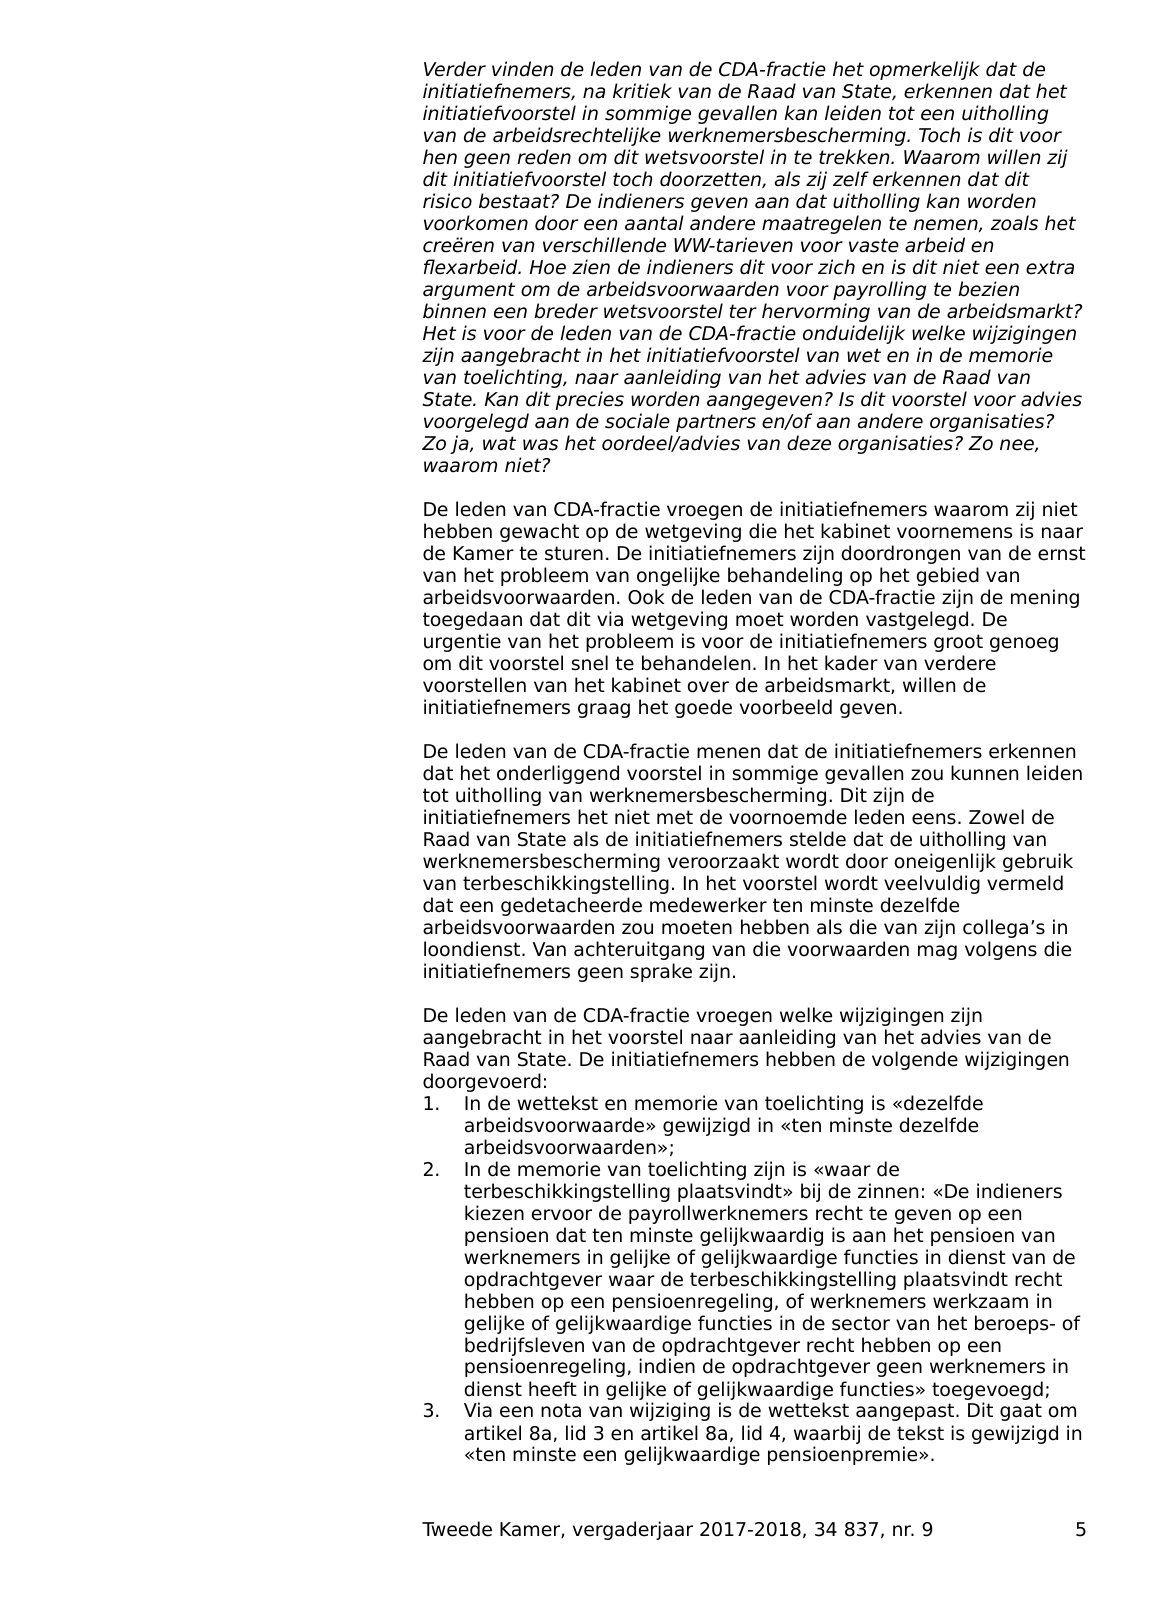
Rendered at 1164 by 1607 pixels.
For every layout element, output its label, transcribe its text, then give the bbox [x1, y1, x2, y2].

text De leden van CDA-fractie vroegen de initiatiefnemers waarom zij niet hebben gewacht op de wetgeving die het kabinet voornemens is naar de Kamer te sturen. De initiatiefnemers zijn doordrongen van de ernst van het probleem van ongelijke behandeling op het gebied van arbeidsvoorwaarden. Ook de leden van de CDA-fractie zijn de mening toegedaan dat dit via wetgeving moet worden vastgelegd. De urgentie van het probleem is voor de initiatiefnemers groot genoeg om dit voorstel snel te behandelen. In het kader van verdere voorstellen van het kabinet over de arbeidsmarkt, willen de initiatiefnemers graag het goede voorbeeld geven. [422, 499, 1087, 719]
text 3. Via een nota van wijziging is de wettekst aangepast. Dit gaat om artikel 8a, lid 3 en artikel 8a, lid 4, waarbij de tekst is gewijzigd in «ten minste een gelijkwaardige pensioenpremie». [422, 1400, 1087, 1466]
text 1. In de wettekst en memorie van toelichting is «dezelfde arbeidsvoorwaarde» gewijzigd in «ten minste dezelfde arbeidsvoorwaarden»; [422, 1093, 1087, 1159]
text De leden van de CDA-fractie menen dat de initiatiefnemers erkennen dat het onderliggend voorstel in sommige gevallen zou kunnen leiden tot uitholling van werknemersbescherming. Dit zijn de initiatiefnemers het niet met de voornoemde leden eens. Zowel de Raad van State als de initiatiefnemers stelde dat de uitholling van werknemersbescherming veroorzaakt wordt door oneigenlijk gebruik van terbeschikkingstelling. In het voorstel wordt veelvuldig vermeld dat een gedetacheerde medewerker ten minste dezelfde arbeidsvoorwaarden zou moeten hebben als die van zijn collega’s in loondienst. Van achteruitgang van die voorwaarden mag volgens die initiatiefnemers geen sprake zijn. [422, 741, 1087, 983]
text De leden van de CDA-fractie vroegen welke wijzigingen zijn aangebracht in het voorstel naar aanleiding van het advies van de Raad van State. De initiatiefnemers hebben de volgende wijzigingen doorgevoerd: [422, 1005, 1087, 1093]
text Het is voor de leden van de CDA-fractie onduidelijk welke wijzigingen zijn aangebracht in het initiatiefvoorstel van wet en in de memorie van toelichting, naar aanleiding van het advies van de Raad van State. Kan dit precies worden aangegeven? Is dit voorstel voor advies voorgelegd aan de sociale partners en/of aan andere organisaties? Zo ja, wat was het oordeel/advies van deze organisaties? Zo nee, waarom niet? [422, 323, 1087, 477]
text Verder vinden de leden van de CDA-fractie het opmerkelijk dat de initiatiefnemers, na kritiek van de Raad van State, erkennen dat het initiatiefvoorstel in sommige gevallen kan leiden tot een uitholling van de arbeidsrechtelijke werknemersbescherming. Toch is dit voor hen geen reden om dit wetsvoorstel in te trekken. Waarom willen zij dit initiatiefvoorstel toch doorzetten, als zij zelf erkennen dat dit risico bestaat? De indieners geven aan dat uitholling kan worden voorkomen door een aantal andere maatregelen te nemen, zoals het creëren van verschillende WW-tarieven voor vaste arbeid en flexarbeid. Hoe zien de indieners dit voor zich en is dit niet een extra argument om de arbeidsvoorwaarden voor payrolling te bezien binnen een breder wetsvoorstel ter hervorming van de arbeidsmarkt? [422, 59, 1087, 323]
text 2. In de memorie van toelichting zijn is «waar de terbeschikkingstelling plaatsvindt» bij de zinnen: «De indieners kiezen ervoor de payrollwerknemers recht te geven op een pensioen dat ten minste gelijkwaardig is aan het pensioen van werknemers in gelijke of gelijkwaardige functies in dienst van de opdrachtgever waar de terbeschikkingstelling plaatsvindt recht hebben op een pensioenregeling, of werknemers werkzaam in gelijke of gelijkwaardige functies in de sector van het beroeps- of bedrijfsleven van de opdrachtgever recht hebben op een pensioenregeling, indien de opdrachtgever geen werknemers in dienst heeft in gelijke of gelijkwaardige functies» toegevoegd; [422, 1159, 1087, 1400]
